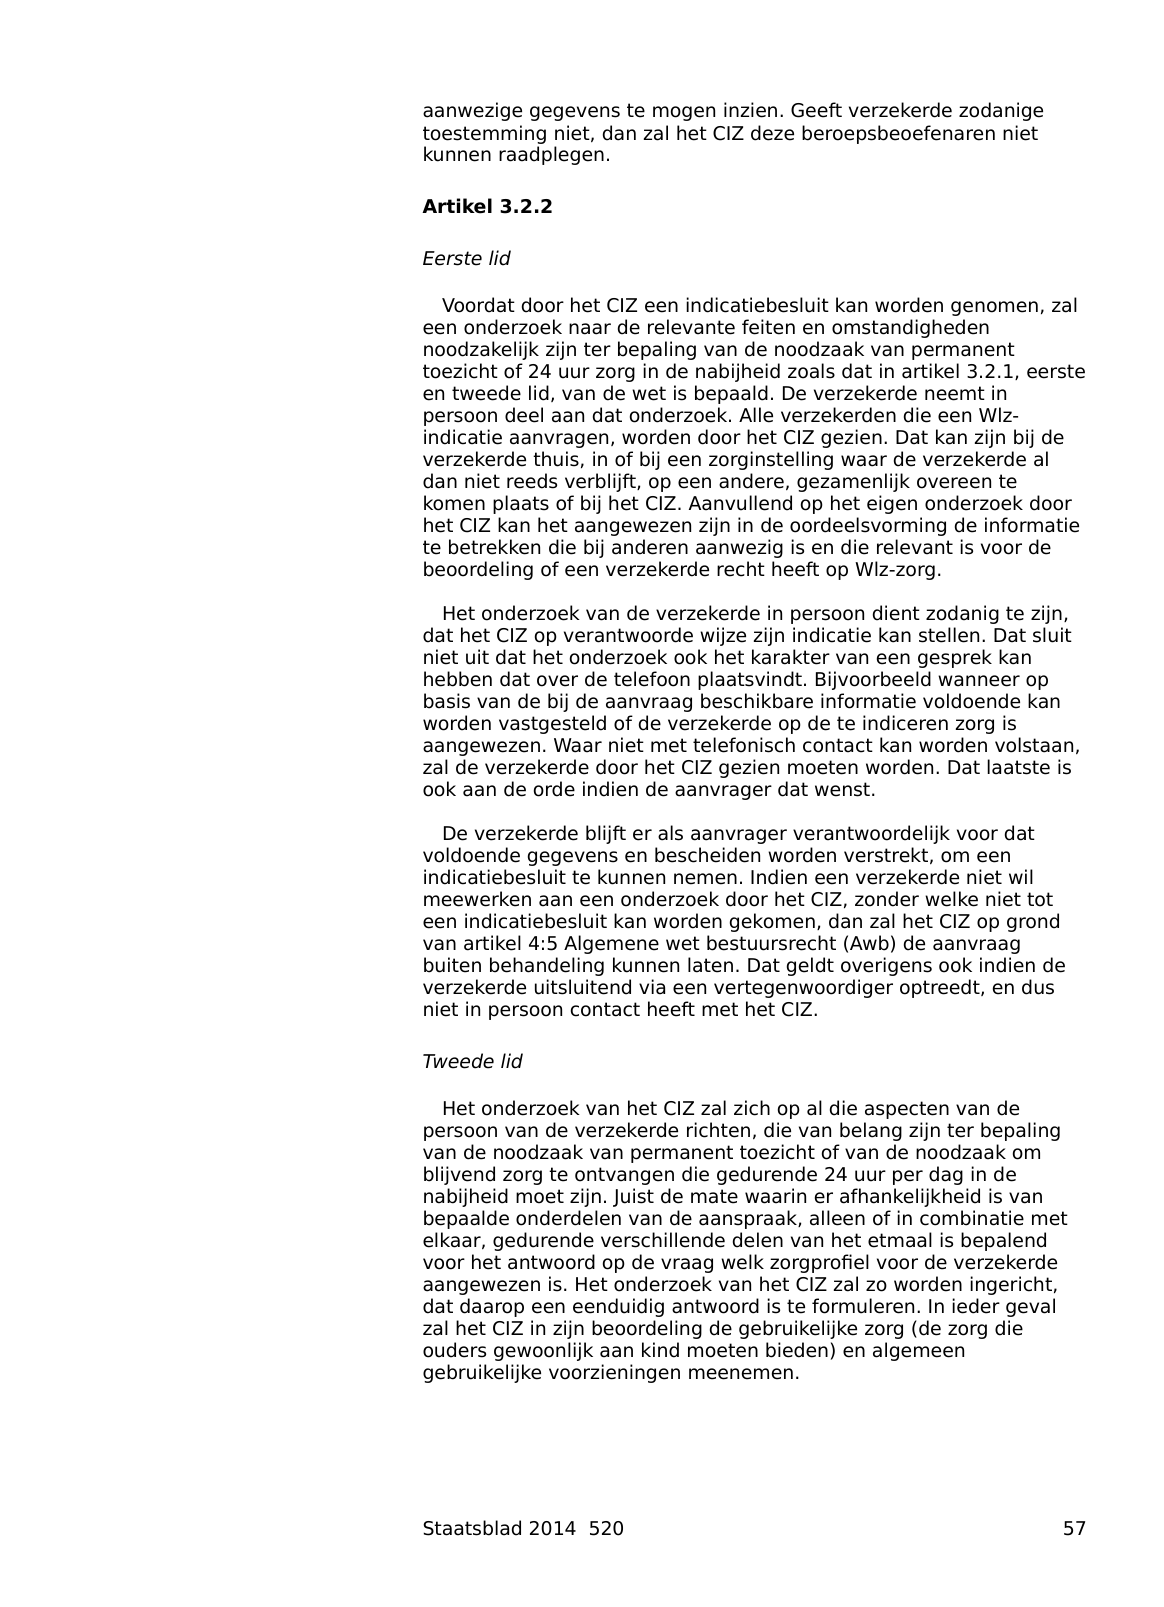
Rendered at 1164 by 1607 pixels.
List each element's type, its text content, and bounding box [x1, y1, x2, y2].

subtitle Artikel 3.2.2 [422, 196, 1087, 218]
text Het onderzoek van het CIZ zal zich op al die aspecten van de persoon van de verzekerde richten, die van belang zijn ter bepaling van de noodzaak van permanent toezicht of van de noodzaak om blijvend zorg te ontvangen die gedurende 24 uur per dag in de nabijheid moet zijn. Juist de mate waarin er afhankelijkheid is van bepaalde onderdelen van de aanspraak, alleen of in combinatie met elkaar, gedurende verschillende delen van het etmaal is bepalend voor het antwoord op de vraag welk zorgprofiel voor de verzekerde aangewezen is. Het onderzoek van het CIZ zal zo worden ingericht, dat daarop een eenduidig antwoord is te formuleren. In ieder geval zal het CIZ in zijn beoordeling de gebruikelijke zorg (de zorg die ouders gewoonlijk aan kind moeten bieden) en algemeen gebruikelijke voorzieningen meenemen. [422, 1098, 1087, 1384]
text Het onderzoek van de verzekerde in persoon dient zodanig te zijn, dat het CIZ op verantwoorde wijze zijn indicatie kan stellen. Dat sluit niet uit dat het onderzoek ook het karakter van een gesprek kan hebben dat over de telefoon plaatsvindt. Bijvoorbeeld wanneer op basis van de bij de aanvraag beschikbare informatie voldoende kan worden vastgesteld of de verzekerde op de te indiceren zorg is aangewezen. Waar niet met telefonisch contact kan worden volstaan, zal de verzekerde door het CIZ gezien moeten worden. Dat laatste is ook aan de orde indien de aanvrager dat wenst. [422, 603, 1087, 801]
subtitle Eerste lid [422, 248, 1087, 270]
subtitle Tweede lid [422, 1051, 1087, 1073]
text Voordat door het CIZ een indicatiebesluit kan worden genomen, zal een onderzoek naar de relevante feiten en omstandigheden noodzakelijk zijn ter bepaling van de noodzaak van permanent toezicht of 24 uur zorg in de nabijheid zoals dat in artikel 3.2.1, eerste en tweede lid, van de wet is bepaald. De verzekerde neemt in persoon deel aan dat onderzoek. Alle verzekerden die een Wlz-indicatie aanvragen, worden door het CIZ gezien. Dat kan zijn bij de verzekerde thuis, in of bij een zorginstelling waar de verzekerde al dan niet reeds verblijft, op een andere, gezamenlijk overeen te komen plaats of bij het CIZ. Aanvullend op het eigen onderzoek door het CIZ kan het aangewezen zijn in de oordeelsvorming de informatie te betrekken die bij anderen aanwezig is en die relevant is voor de beoordeling of een verzekerde recht heeft op Wlz-zorg. [422, 295, 1087, 581]
text De verzekerde blijft er als aanvrager verantwoordelijk voor dat voldoende gegevens en bescheiden worden verstrekt, om een indicatiebesluit te kunnen nemen. Indien een verzekerde niet wil meewerken aan een onderzoek door het CIZ, zonder welke niet tot een indicatiebesluit kan worden gekomen, dan zal het CIZ op grond van artikel 4:5 Algemene wet bestuursrecht (Awb) de aanvraag buiten behandeling kunnen laten. Dat geldt overigens ook indien de verzekerde uitsluitend via een vertegenwoordiger optreedt, en dus niet in persoon contact heeft met het CIZ. [422, 823, 1087, 1021]
text aanwezige gegevens te mogen inzien. Geeft verzekerde zodanige toestemming niet, dan zal het CIZ deze beroepsbeoefenaren niet kunnen raadplegen. [422, 100, 1087, 166]
